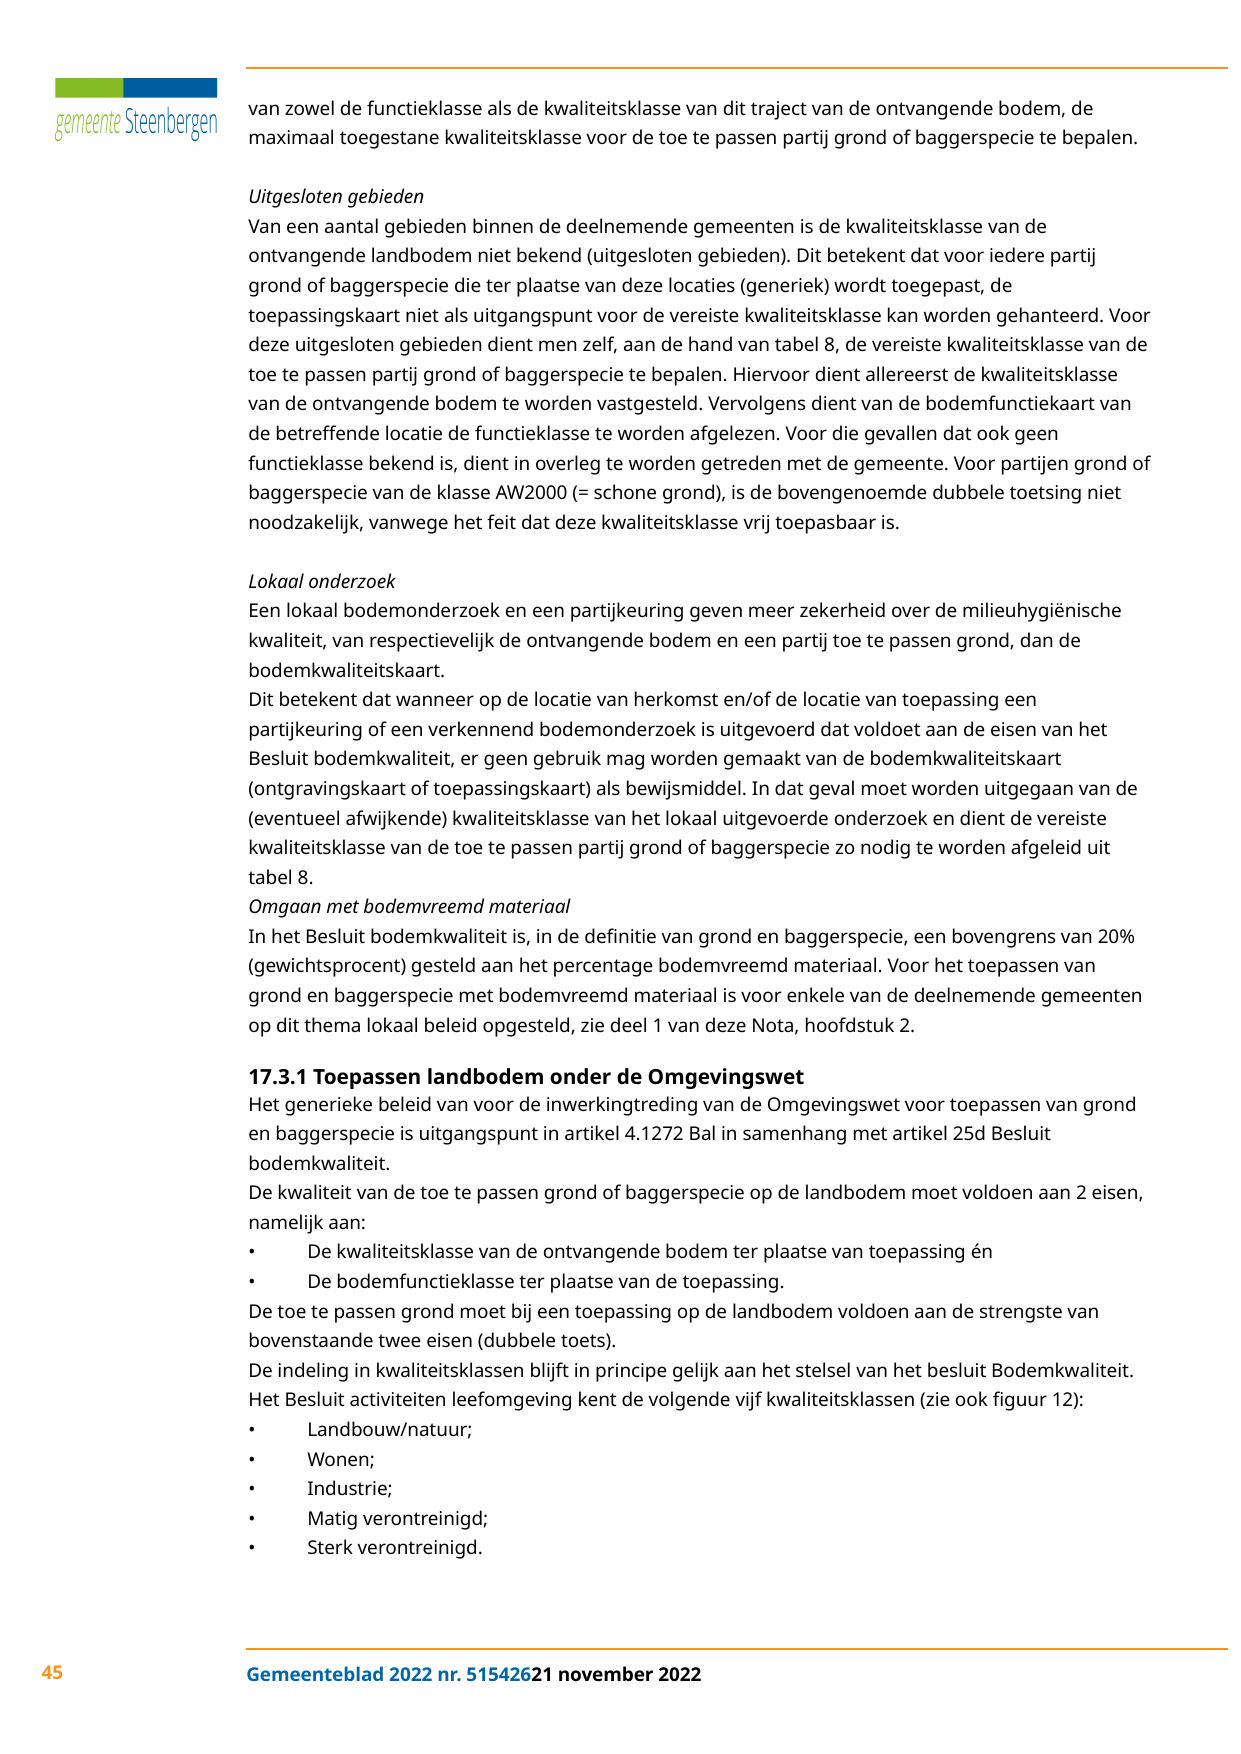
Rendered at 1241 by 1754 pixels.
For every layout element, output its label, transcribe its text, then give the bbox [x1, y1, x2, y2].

text Een lokaal bodemonderzoek en een partijkeuring geven meer zekerheid over de milieuhygiënische kwaliteit, van respectievelijk de ontvangende bodem en een partij toe te passen grond, dan de bodemkwaliteitskaart. [248, 598, 1152, 683]
text van zowel de functieklasse als de kwaliteitsklasse van dit traject van de ontvangende bodem, de maximaal toegestane kwaliteitsklasse voor de toe te passen partij grond of baggerspecie te bepalen. [248, 95, 1152, 150]
text Dit betekent dat wanneer op de locatie van herkomst en/of de locatie van toepassing een partijkeuring of een verkennend bodemonderzoek is uitgevoerd dat voldoet aan de eisen van het Besluit bodemkwaliteit, er geen gebruik mag worden gemaakt van de bodemkwaliteitskaart (ontgravingskaart of toepassingskaart) als bewijsmiddel. In dat geval moet worden uitgegaan van de (eventueel afwijkende) kwaliteitsklasse van het lokaal uitgevoerde onderzoek en dient de vereiste kwaliteitsklasse van de toe te passen partij grond of baggerspecie zo nodig te worden afgeleid uit tabel 8. [248, 686, 1152, 890]
text Van een aantal gebieden binnen de deelnemende gemeenten is de kwaliteitsklasse van de ontvangende landbodem niet bekend (uitgesloten gebieden). Dit betekent dat voor iedere partij grond of baggerspecie die ter plaatse van deze locaties (generiek) wordt toegepast, de toepassingskaart niet als uitgangspunt voor de vereiste kwaliteitsklasse kan worden gehanteerd. Voor deze uitgesloten gebieden dient men zelf, aan de hand van tabel 8, de vereiste kwaliteitsklasse van de toe te passen partij grond of baggerspecie te bepalen. Hiervoor dient allereerst de kwaliteitsklasse van de ontvangende bodem te worden vastgesteld. Vervolgens dient van de bodemfunctiekaart van de betreffende locatie de functieklasse te worden afgelezen. Voor die gevallen dat ook geen functieklasse bekend is, dient in overleg te worden getreden met de gemeente. Voor partijen grond of baggerspecie van de klasse AW2000 (= schone grond), is de bovengenoemde dubbele toetsing niet noodzakelijk, vanwege het feit dat deze kwaliteitsklasse vrij toepasbaar is. [248, 213, 1152, 535]
list Sterk verontreinigd. [248, 1534, 1152, 1560]
list Industrie; [248, 1475, 1152, 1501]
text De kwaliteit van de toe te passen grond of baggerspecie op de landbodem moet voldoen aan 2 eisen, namelijk aan: [248, 1179, 1152, 1235]
text De toe te passen grond moet bij een toepassing op de landbodem voldoen aan de strengste van bovenstaande twee eisen (dubbele toets). [248, 1298, 1152, 1353]
text De indeling in kwaliteitsklassen blijft in principe gelijk aan het stelsel van het besluit Bodemkwaliteit. Het Besluit activiteiten leefomgeving kent de volgende vijf kwaliteitsklassen (zie ook figuur 12): [248, 1357, 1152, 1412]
text In het Besluit bodemkwaliteit is, in de definitie van grond en baggerspecie, een bovengrens van 20% (gewichtsprocent) gesteld aan het percentage bodemvreemd materiaal. Voor het toepassen van grond en baggerspecie met bodemvreemd materiaal is voor enkele van de deelnemende gemeenten op dit thema lokaal beleid opgesteld, zie deel 1 van deze Nota, hoofdstuk 2. [248, 923, 1152, 1038]
text Lokaal onderzoek [248, 568, 1152, 594]
list De kwaliteitsklasse van de ontvangende bodem ter plaatse van toepassing én [248, 1239, 1152, 1264]
picture [41, 47, 231, 172]
text Uitgesloten gebieden [248, 183, 1152, 209]
text 17.3.1 Toepassen landbodem onder de Omgevingswet [248, 1062, 1152, 1091]
list De bodemfunctieklasse ter plaatse van de toepassing. [248, 1268, 1152, 1294]
text Het generieke beleid van voor de inwerkingtreding van de Omgevingswet voor toepassen van grond en baggerspecie is uitgangspunt in artikel 4.1272 Bal in samenhang met artikel 25d Besluit bodemkwaliteit. [248, 1091, 1152, 1176]
list Landbouw/natuur; [248, 1416, 1152, 1442]
list Wonen; [248, 1446, 1152, 1471]
text Omgaan met bodemvreemd materiaal [248, 893, 1152, 919]
list Matig verontreinigd; [248, 1505, 1152, 1531]
